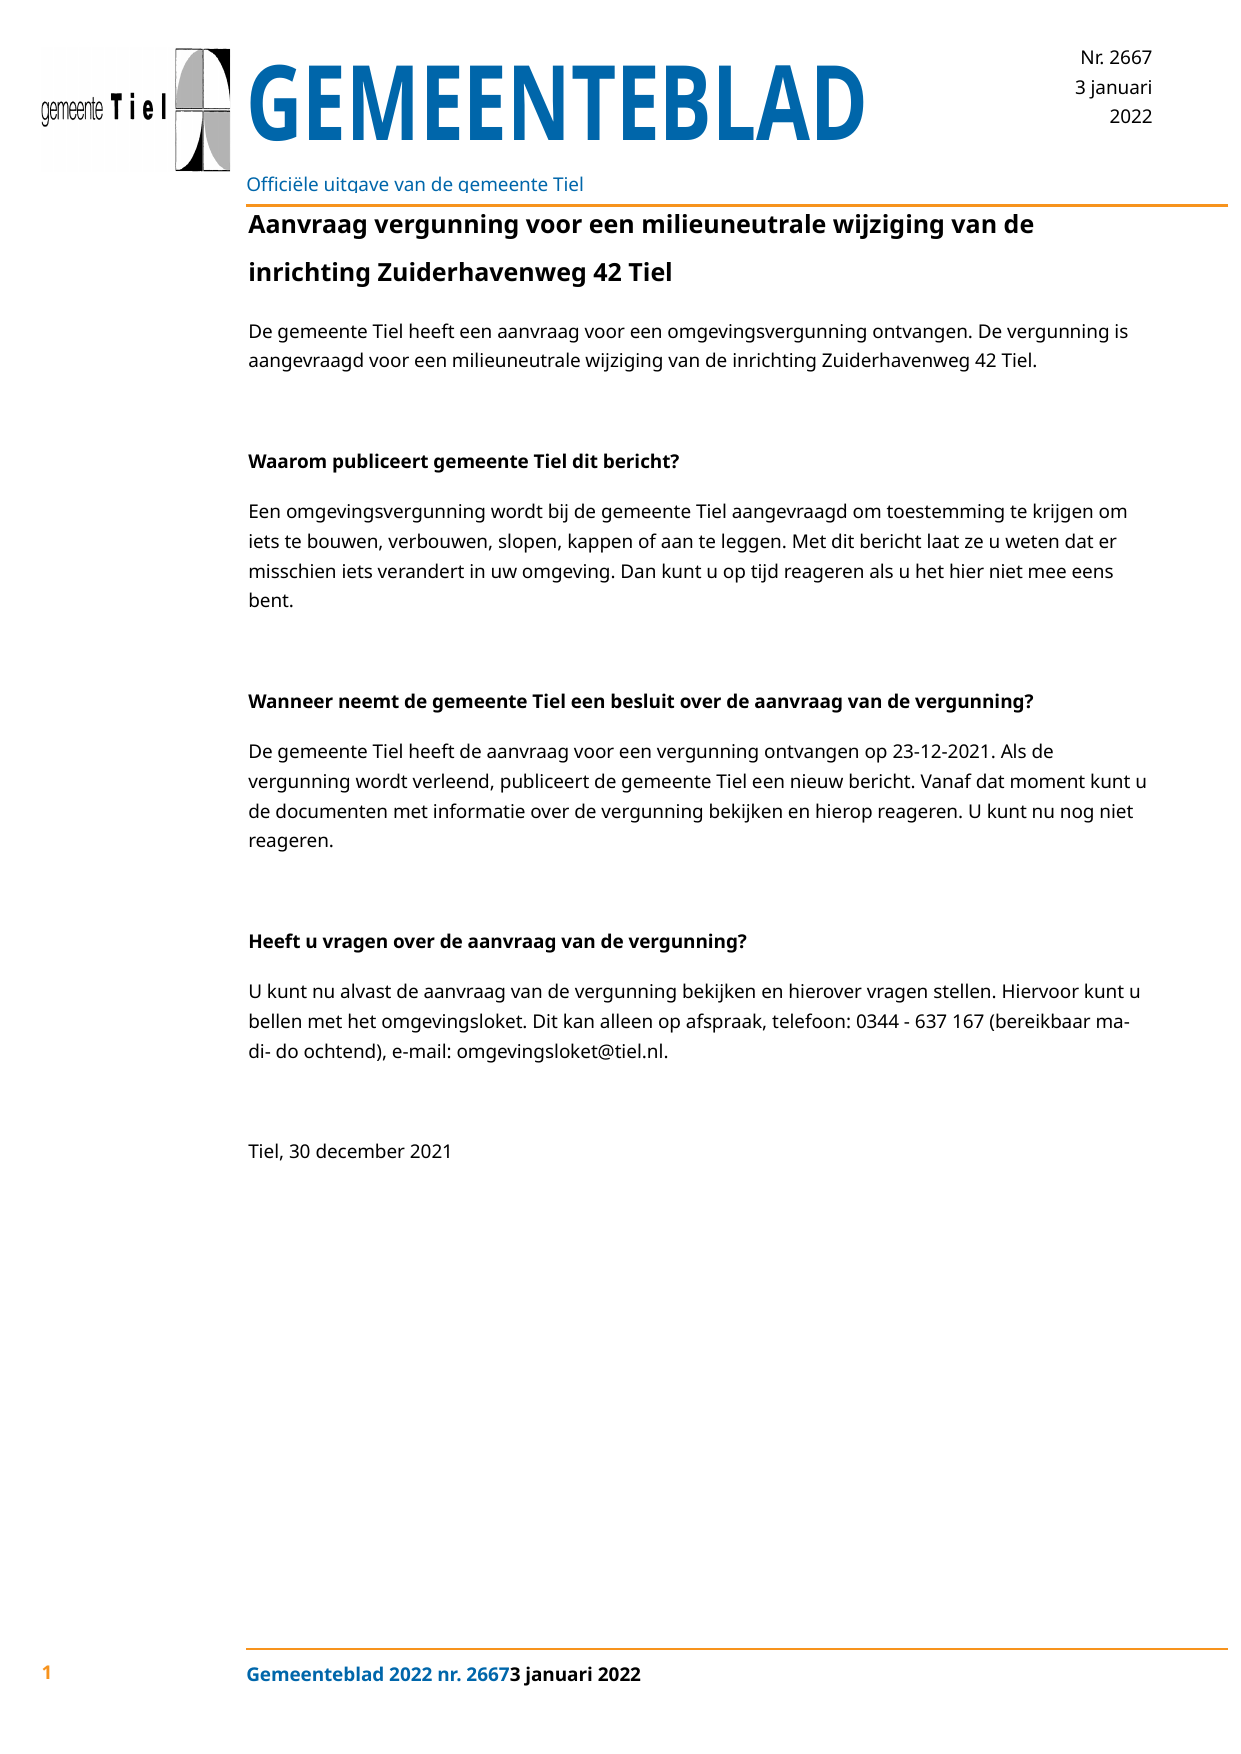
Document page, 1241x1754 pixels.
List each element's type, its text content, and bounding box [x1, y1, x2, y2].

text Wanneer neemt de gemeente Tiel een besluit over de aanvraag van de vergunning? [248, 688, 1152, 714]
text Waarom publiceert gemeente Tiel dit bericht? [248, 448, 1152, 474]
picture [41, 47, 231, 172]
text U kunt nu alvast de aanvraag van de vergunning bekijken en hierover vragen stellen. Hiervoor kunt u bellen met het omgevingsloket. Dit kan alleen op afspraak, telefoon: 0344 - 637 167 (bereikbaar ma-di- do ochtend), e-mail: omgevingsloket@tiel.nl. [248, 979, 1152, 1064]
text Heeft u vragen over de aanvraag van de vergunning? [248, 928, 1152, 954]
text De gemeente Tiel heeft een aanvraag voor een omgevingsvergunning ontvangen. De vergunning is aangevraagd voor een milieuneutrale wijziging van de inrichting Zuiderhavenweg 42 Tiel. [248, 318, 1152, 373]
text Aanvraag vergunning voor een milieuneutrale wijziging van de inrichting Zuiderhavenweg 42 Tiel [248, 207, 1152, 288]
text Een omgevingsvergunning wordt bij de gemeente Tiel aangevraagd om toestemming te krijgen om iets te bouwen, verbouwen, slopen, kappen of aan te leggen. Met dit bericht laat ze u weten dat er misschien iets verandert in uw omgeving. Dan kunt u op tijd reageren als u het hier niet mee eens bent. [248, 499, 1152, 613]
text De gemeente Tiel heeft de aanvraag voor een vergunning ontvangen op 23-12-2021. Als de vergunning wordt verleend, publiceert de gemeente Tiel een nieuw bericht. Vanaf dat moment kunt u de documenten met informatie over de vergunning bekijken en hierop reageren. U kunt nu nog niet reageren. [248, 739, 1152, 853]
text Tiel, 30 december 2021 [248, 1139, 1152, 1164]
